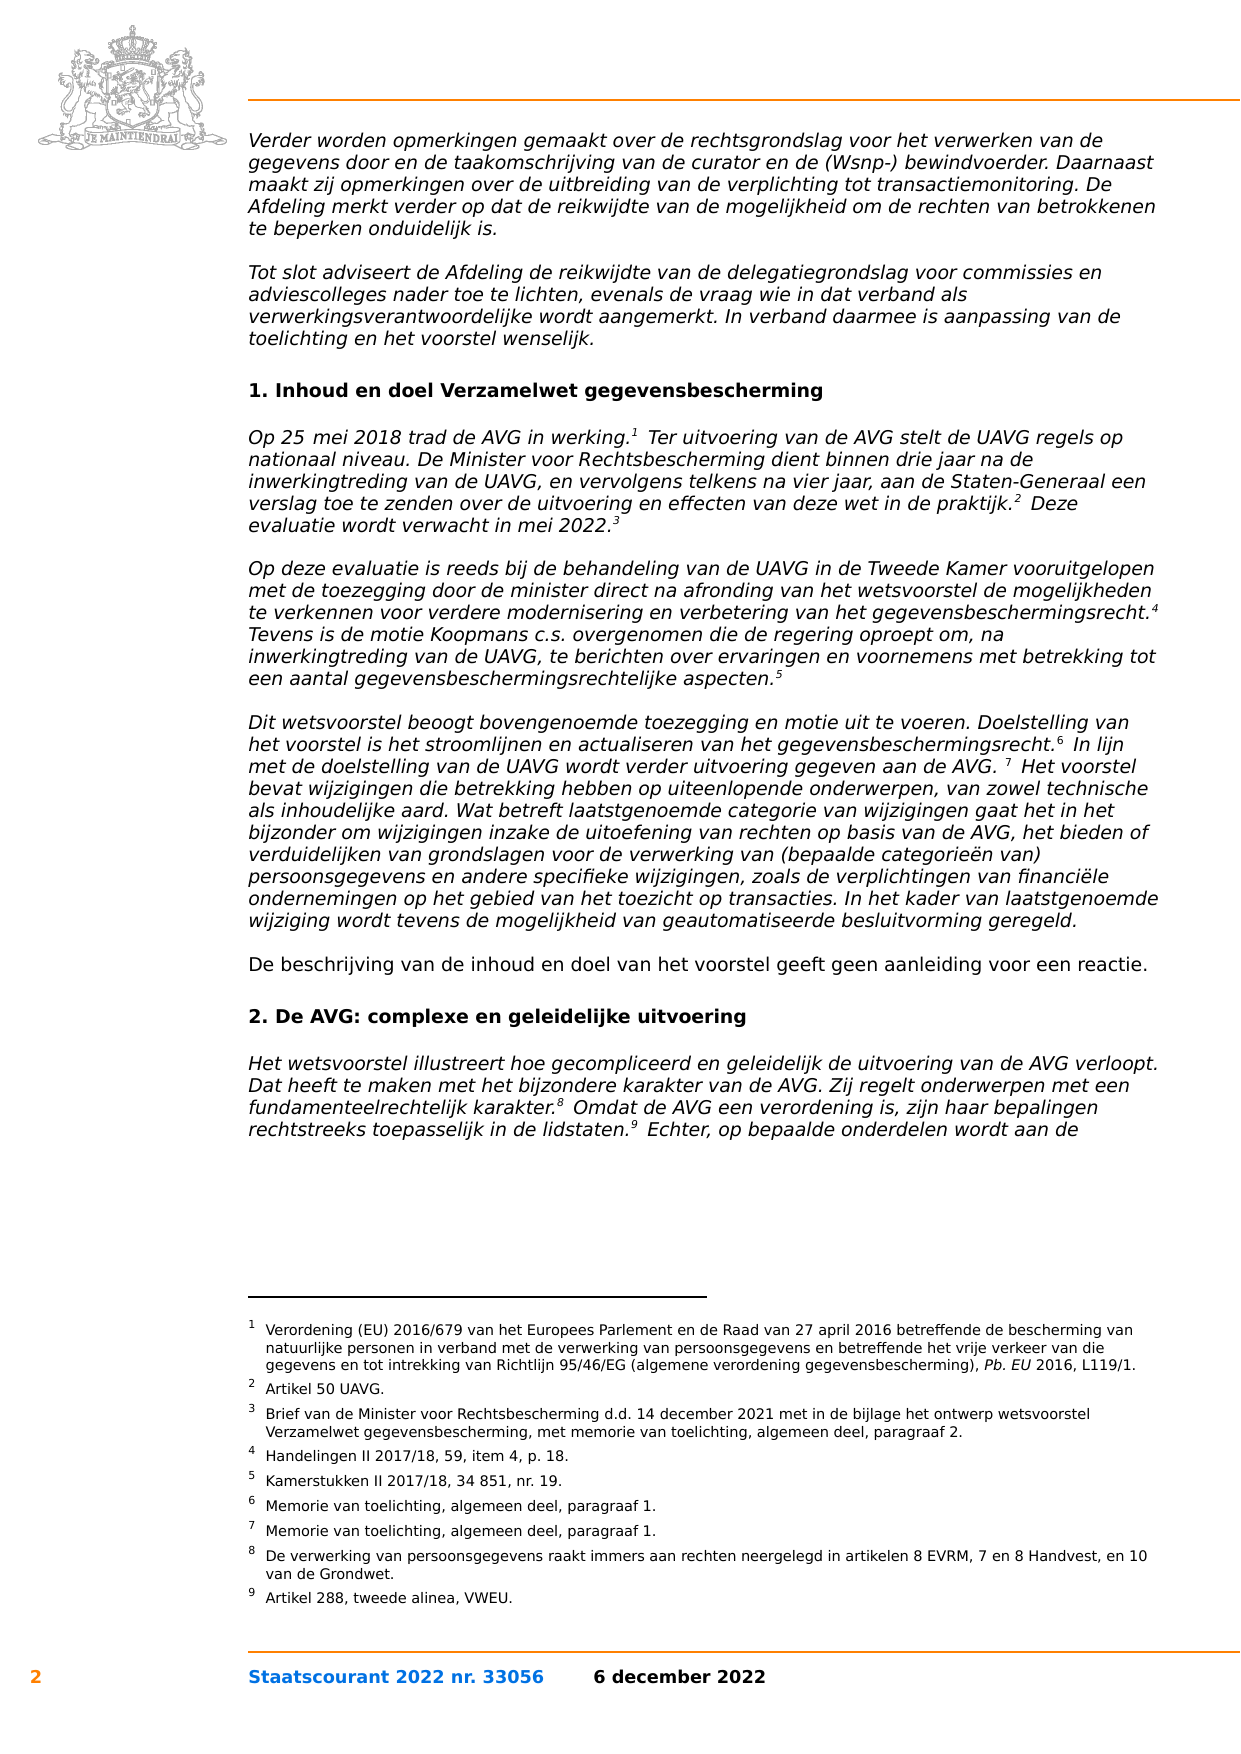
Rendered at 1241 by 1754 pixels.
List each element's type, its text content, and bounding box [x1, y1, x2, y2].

text Brief van de Minister voor Rechtsbescherming d.d. 14 december 2021 met in de bijlage het ontwerp wetsvoorstel Verzamelwet gegevensbescherming, met memorie van toelichting, algemeen deel, paragraaf 2. [248, 1402, 1163, 1441]
text Handelingen II 2017/18, 59, item 4, p. 18. [248, 1444, 1163, 1466]
picture [38, 25, 227, 150]
text Het wetsvoorstel illustreert hoe gecompliceerd en geleidelijk de uitvoering van de AVG verloopt. Dat heeft te maken met het bijzondere karakter van de AVG. Zij regelt onderwerpen met een fundamenteelrechtelijk karakter. Omdat de AVG een verordening is, zijn haar bepalingen rechtstreeks toepasselijk in de lidstaten. Echter, op bepaalde onderdelen wordt aan de [248, 1053, 1163, 1163]
text Artikel 50 UAVG. [248, 1377, 1163, 1399]
text Memorie van toelichting, algemeen deel, paragraaf 1. [248, 1519, 1163, 1541]
text Verder worden opmerkingen gemaakt over de rechtsgrondslag voor het verwerken van de gegevens door en de taakomschrijving van de curator en de (Wsnp-) bewindvoerder. Daarnaast maakt zij opmerkingen over de uitbreiding van de verplichting tot transactiemonitoring. De Afdeling merkt verder op dat de reikwijdte van de mogelijkheid om de rechten van betrokkenen te beperken onduidelijk is. [248, 130, 1163, 240]
text Memorie van toelichting, algemeen deel, paragraaf 1. [248, 1494, 1163, 1516]
text De verwerking van persoonsgegevens raakt immers aan rechten neergelegd in artikelen 8 EVRM, 7 en 8 Handvest, en 10 van de Grondwet. [248, 1544, 1163, 1583]
text De beschrijving van de inhoud en doel van het voorstel geeft geen aanleiding voor een reactie. [248, 954, 1163, 976]
text Tot slot adviseert de Afdeling de reikwijdte van de delegatiegrondslag voor commissies en adviescolleges nader toe te lichten, evenals de vraag wie in dat verband als verwerkingsverantwoordelijke wordt aangemerkt. In verband daarmee is aanpassing van de toelichting en het voorstel wenselijk. [248, 262, 1163, 349]
text Verordening (EU) 2016/679 van het Europees Parlement en de Raad van 27 april 2016 betreffende de bescherming van natuurlijke personen in verband met de verwerking van persoonsgegevens en betreffende het vrije verkeer van die gegevens en tot intrekking van Richtlijn 95/46/EG (algemene verordening gegevensbescherming), Pb. EU 2016, L119/1. [248, 1318, 1163, 1374]
subtitle 1. Inhoud en doel Verzamelwet gegevensbescherming [248, 379, 1163, 402]
text Op 25 mei 2018 trad de AVG in werking. Ter uitvoering van de AVG stelt de UAVG regels op nationaal niveau. De Minister voor Rechtsbescherming dient binnen drie jaar na de inwerkingtreding van de UAVG, en vervolgens telkens na vier jaar, aan de Staten-Generaal een verslag toe te zenden over de uitvoering en effecten van deze wet in de praktijk. Deze evaluatie wordt verwacht in mei 2022. [248, 427, 1163, 536]
text Kamerstukken II 2017/18, 34 851, nr. 19. [248, 1469, 1163, 1491]
subtitle 2. De AVG: complexe en geleidelijke uitvoering [248, 1006, 1163, 1028]
text Dit wetsvoorstel beoogt bovengenoemde toezegging en motie uit te voeren. Doelstelling van het voorstel is het stroomlijnen en actualiseren van het gegevensbeschermingsrecht. In lijn met de doelstelling van de UAVG wordt verder uitvoering gegeven aan de AVG. Het voorstel bevat wijzigingen die betrekking hebben op uiteenlopende onderwerpen, van zowel technische als inhoudelijke aard. Wat betreft laatstgenoemde categorie van wijzigingen gaat het in het bijzonder om wijzigingen inzake de uitoefening van rechten op basis van de AVG, het bieden of verduidelijken van grondslagen voor de verwerking van (bepaalde categorieën van) persoonsgegevens en andere specifieke wijzigingen, zoals de verplichtingen van financiële ondernemingen op het gebied van het toezicht op transacties. In het kader van laatstgenoemde wijziging wordt tevens de mogelijkheid van geautomatiseerde besluitvorming geregeld. [248, 712, 1163, 932]
text Artikel 288, tweede alinea, VWEU. [248, 1586, 1163, 1608]
text Op deze evaluatie is reeds bij de behandeling van de UAVG in de Tweede Kamer vooruitgelopen met de toezegging door de minister direct na afronding van het wetsvoorstel de mogelijkheden te verkennen voor verdere modernisering en verbetering van het gegevensbeschermingsrecht. Tevens is de motie Koopmans c.s. overgenomen die de regering oproept om, na inwerkingtreding van de UAVG, te berichten over ervaringen en voornemens met betrekking tot een aantal gegevensbeschermingsrechtelijke aspecten. [248, 558, 1163, 690]
